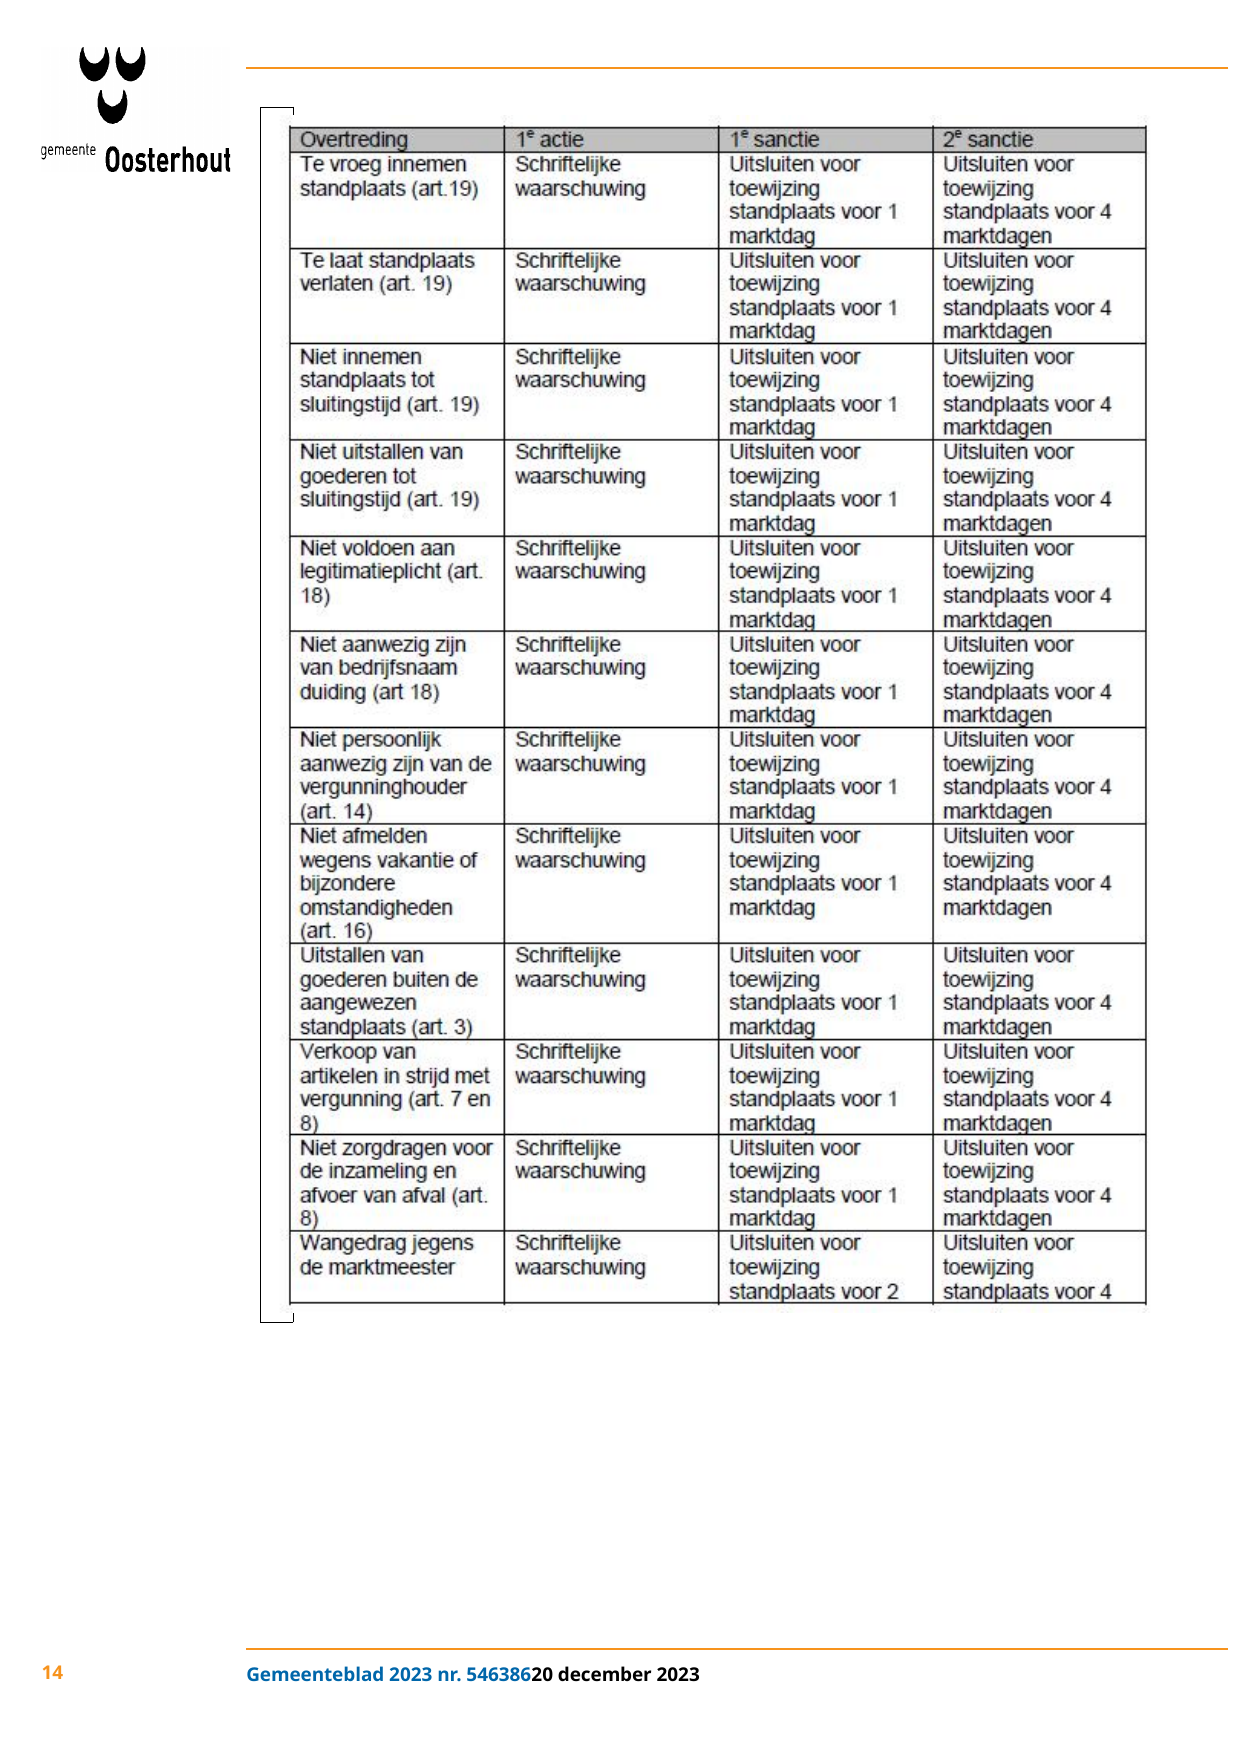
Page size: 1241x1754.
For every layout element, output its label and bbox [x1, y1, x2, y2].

picture [41, 47, 231, 172]
picture [268, 115, 1173, 1313]
